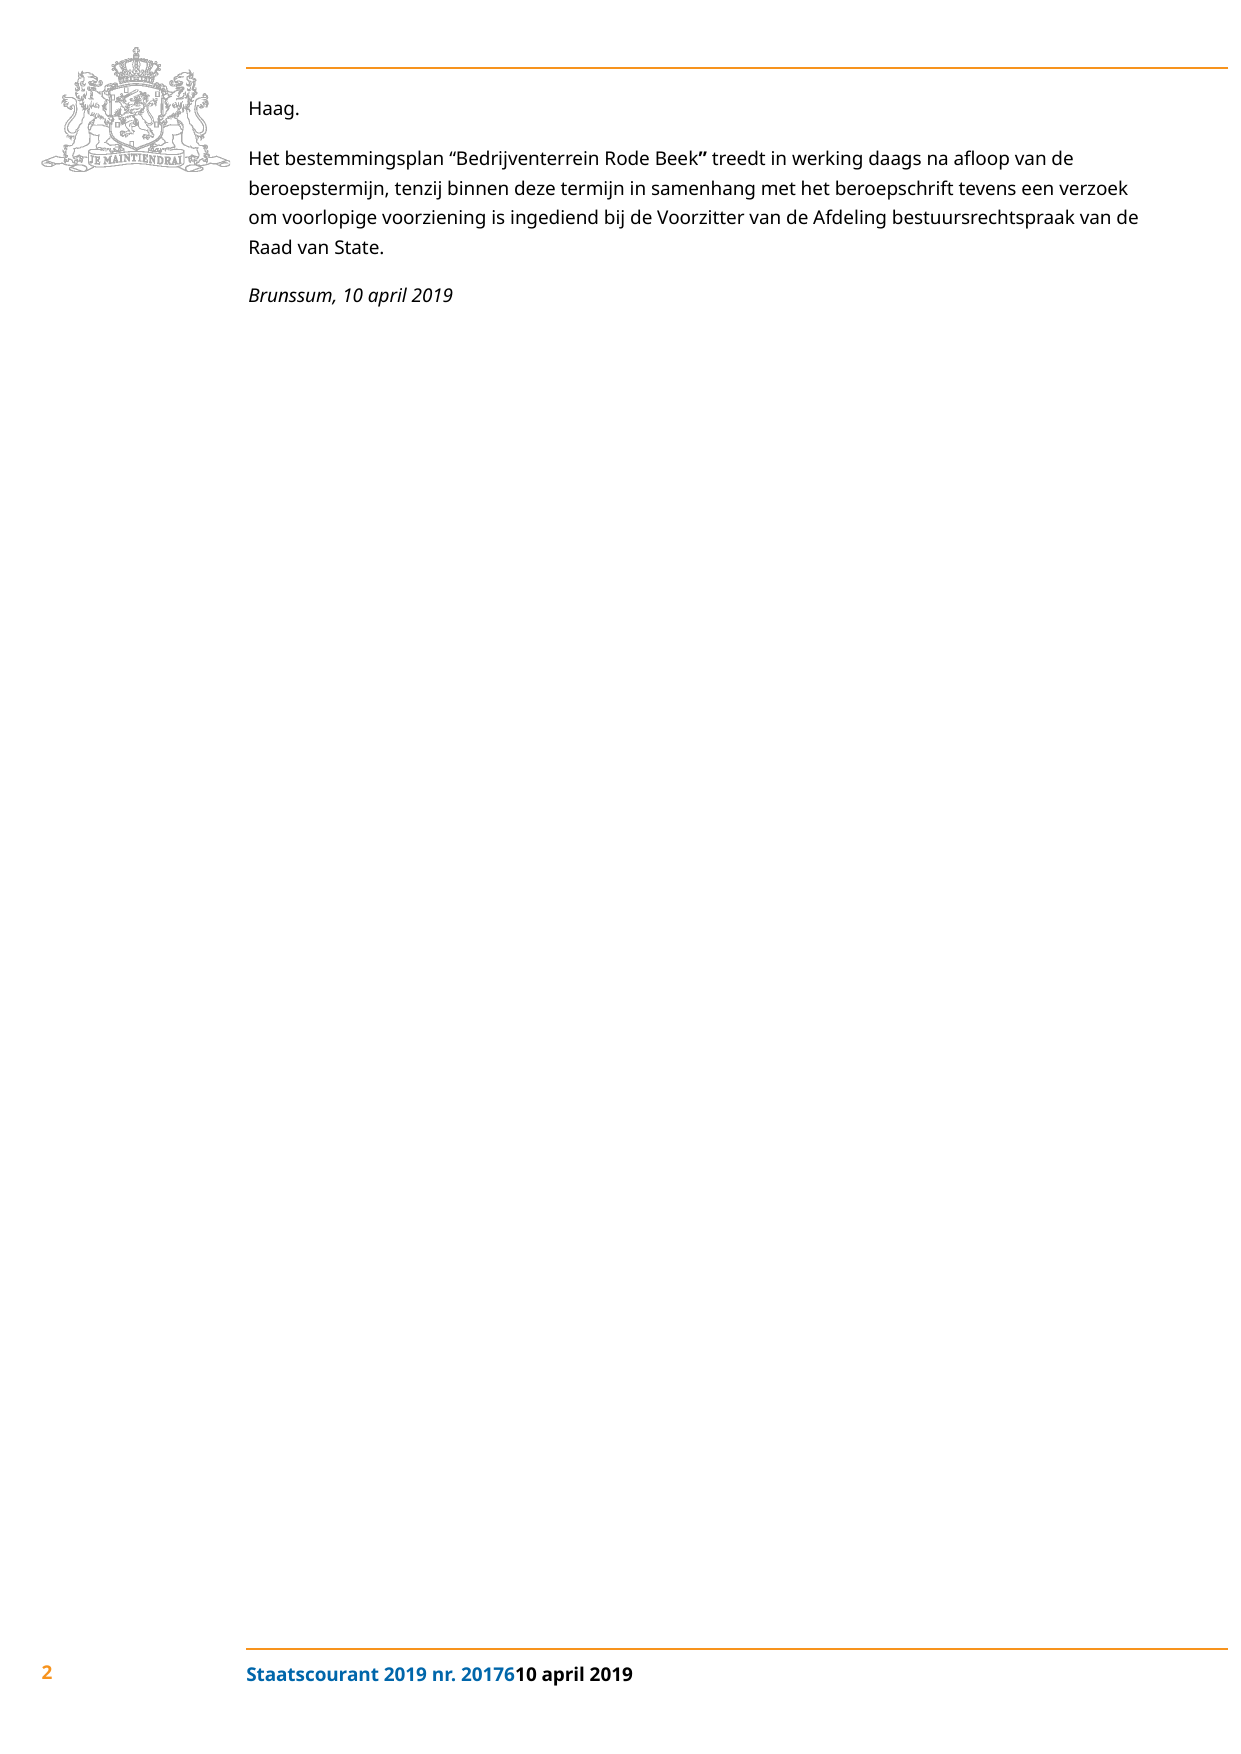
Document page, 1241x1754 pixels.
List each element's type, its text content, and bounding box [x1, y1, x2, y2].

text Het bestemmingsplan “Bedrijventerrein Rode Beek” treedt in werking daags na afloop van de beroepstermijn, tenzij binnen deze termijn in samenhang met het beroepschrift tevens een verzoek om voorlopige voorziening is ingediend bij de Voorzitter van de Afdeling bestuursrechtspraak van de Raad van State. [248, 145, 1152, 260]
text Haag. [248, 95, 1152, 121]
picture [41, 47, 231, 172]
text Brunssum, 10 april 2019 [248, 282, 1152, 307]
